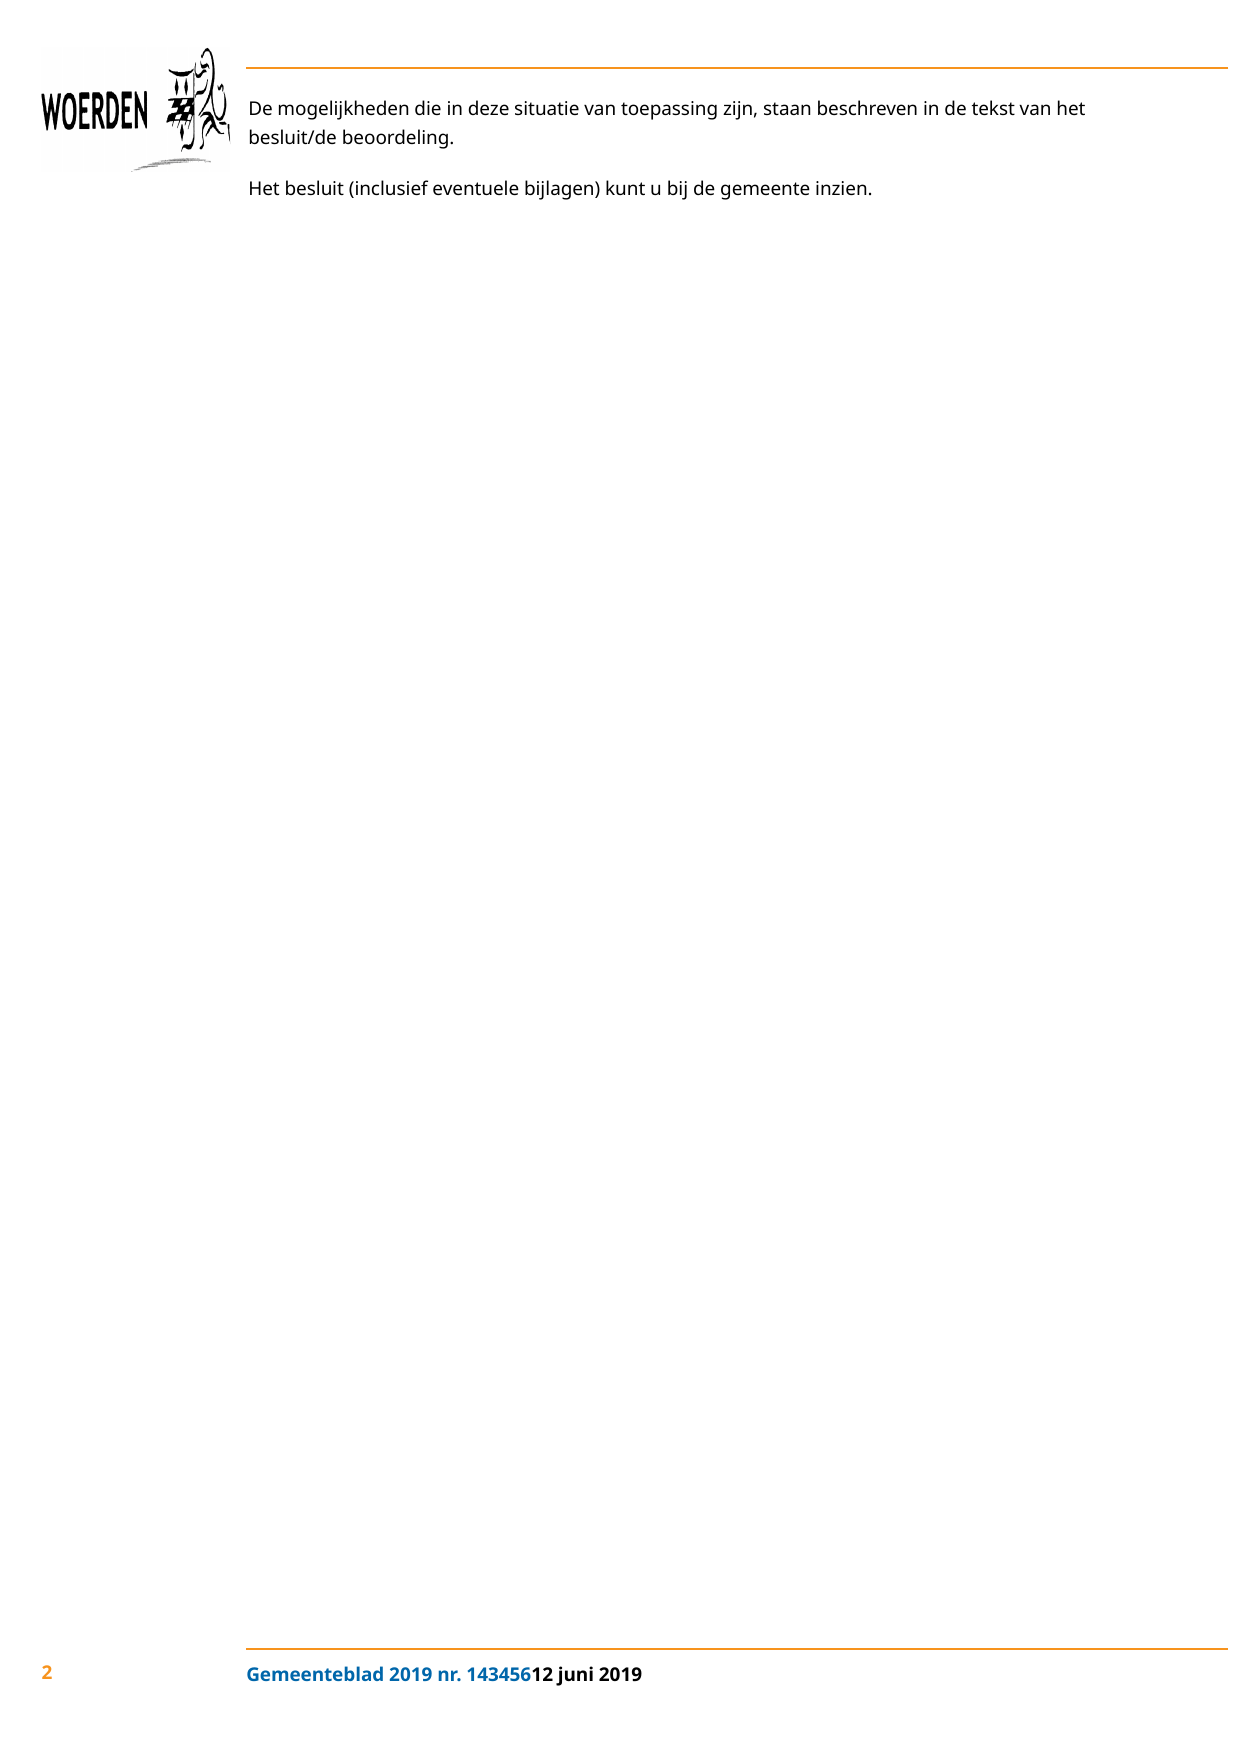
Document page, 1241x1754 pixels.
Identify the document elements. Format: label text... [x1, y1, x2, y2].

picture [41, 47, 231, 172]
text De mogelijkheden die in deze situatie van toepassing zijn, staan beschreven in de tekst van het besluit/de beoordeling. [248, 95, 1152, 150]
text Het besluit (inclusief eventuele bijlagen) kunt u bij de gemeente inzien. [248, 175, 1152, 201]
